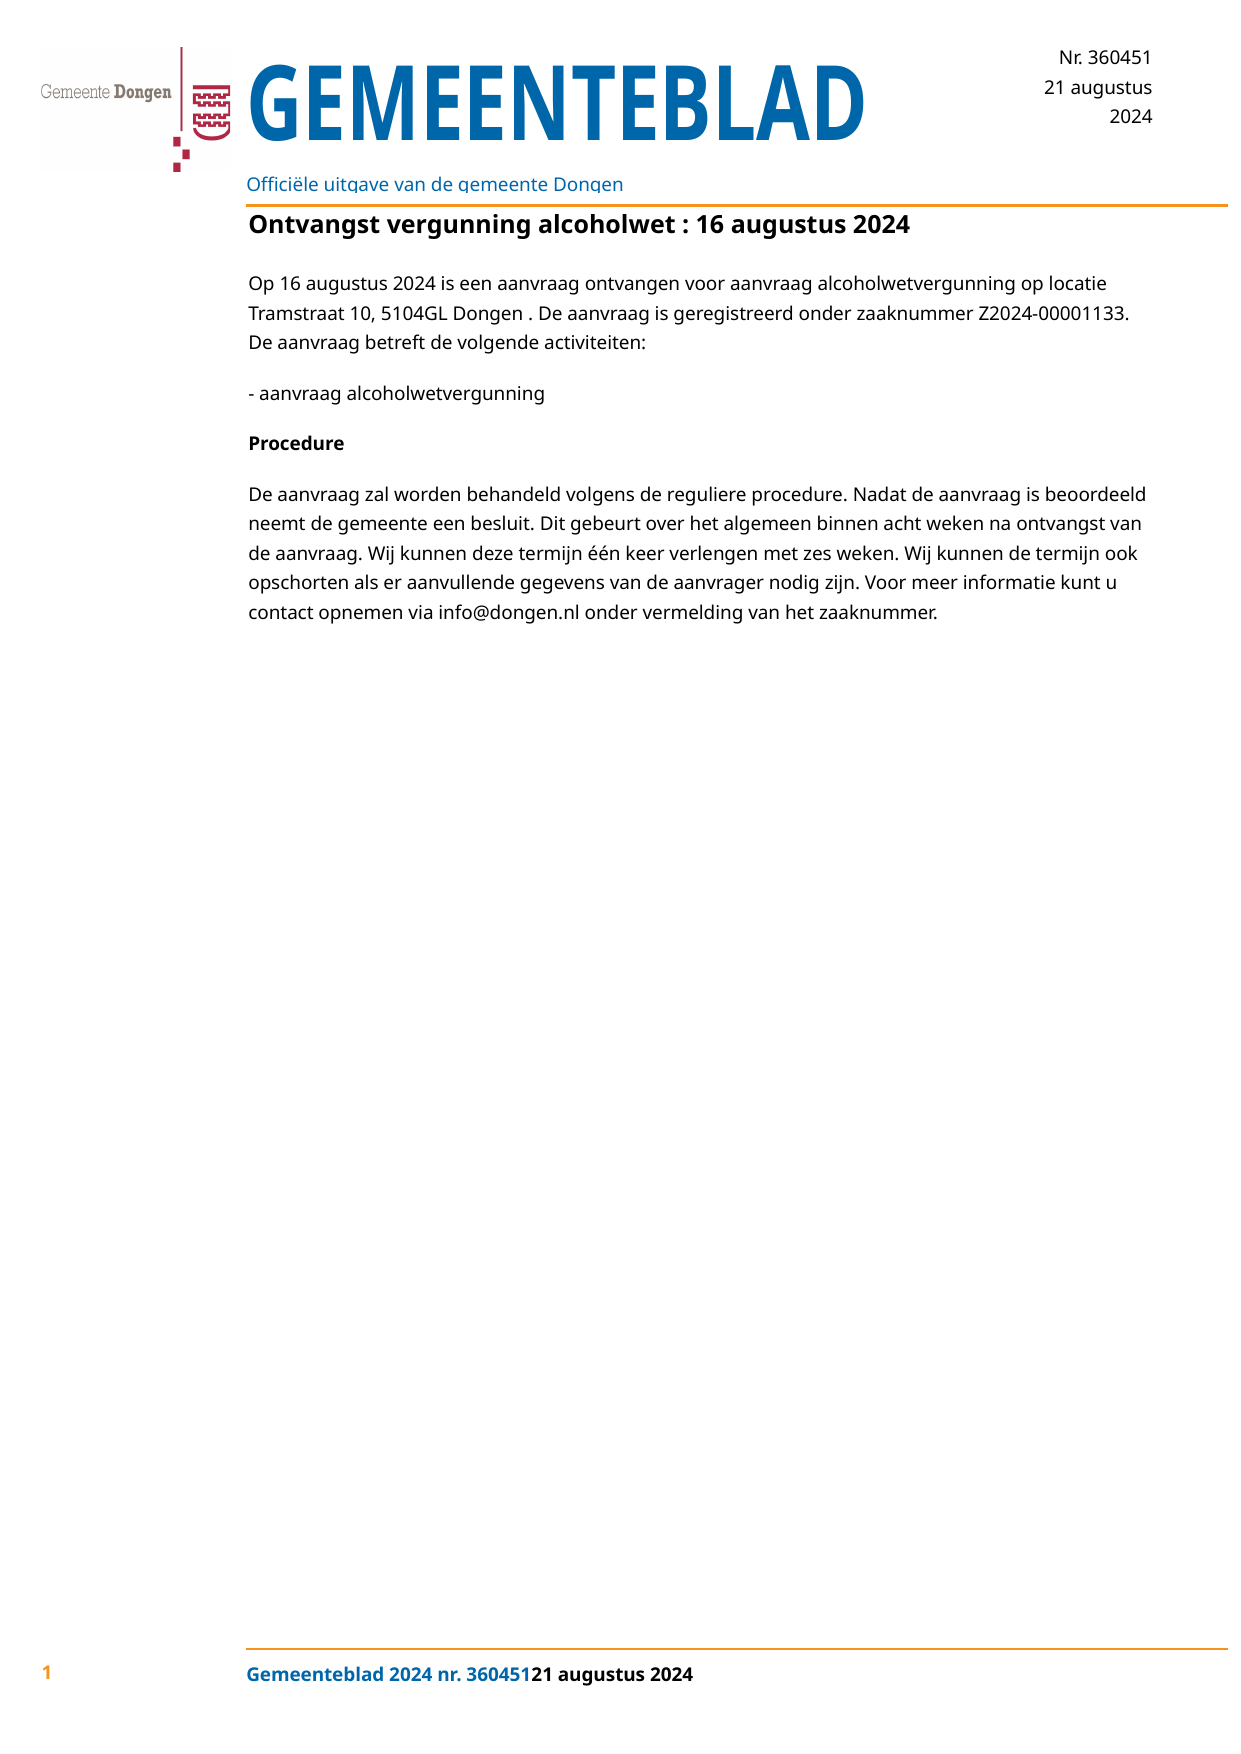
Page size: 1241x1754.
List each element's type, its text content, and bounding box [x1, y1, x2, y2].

text Ontvangst vergunning alcoholwet : 16 augustus 2024 [248, 207, 1152, 241]
text De aanvraag zal worden behandeld volgens de reguliere procedure. Nadat de aanvraag is beoordeeld neemt de gemeente een besluit. Dit gebeurt over het algemeen binnen acht weken na ontvangst van de aanvraag. Wij kunnen deze termijn één keer verlengen met zes weken. Wij kunnen de termijn ook opschorten als er aanvullende gegevens van de aanvrager nodig zijn. Voor meer informatie kunt u contact opnemen via info@dongen.nl onder vermelding van het zaaknummer. [248, 481, 1152, 625]
text - aanvraag alcoholwetvergunning [248, 380, 1152, 406]
picture [41, 47, 231, 172]
text Op 16 augustus 2024 is een aanvraag ontvangen voor aanvraag alcoholwetvergunning op locatie Tramstraat 10, 5104GL Dongen . De aanvraag is geregistreerd onder zaaknummer Z2024-00001133. De aanvraag betreft de volgende activiteiten: [248, 270, 1152, 355]
text Procedure [248, 430, 1152, 456]
